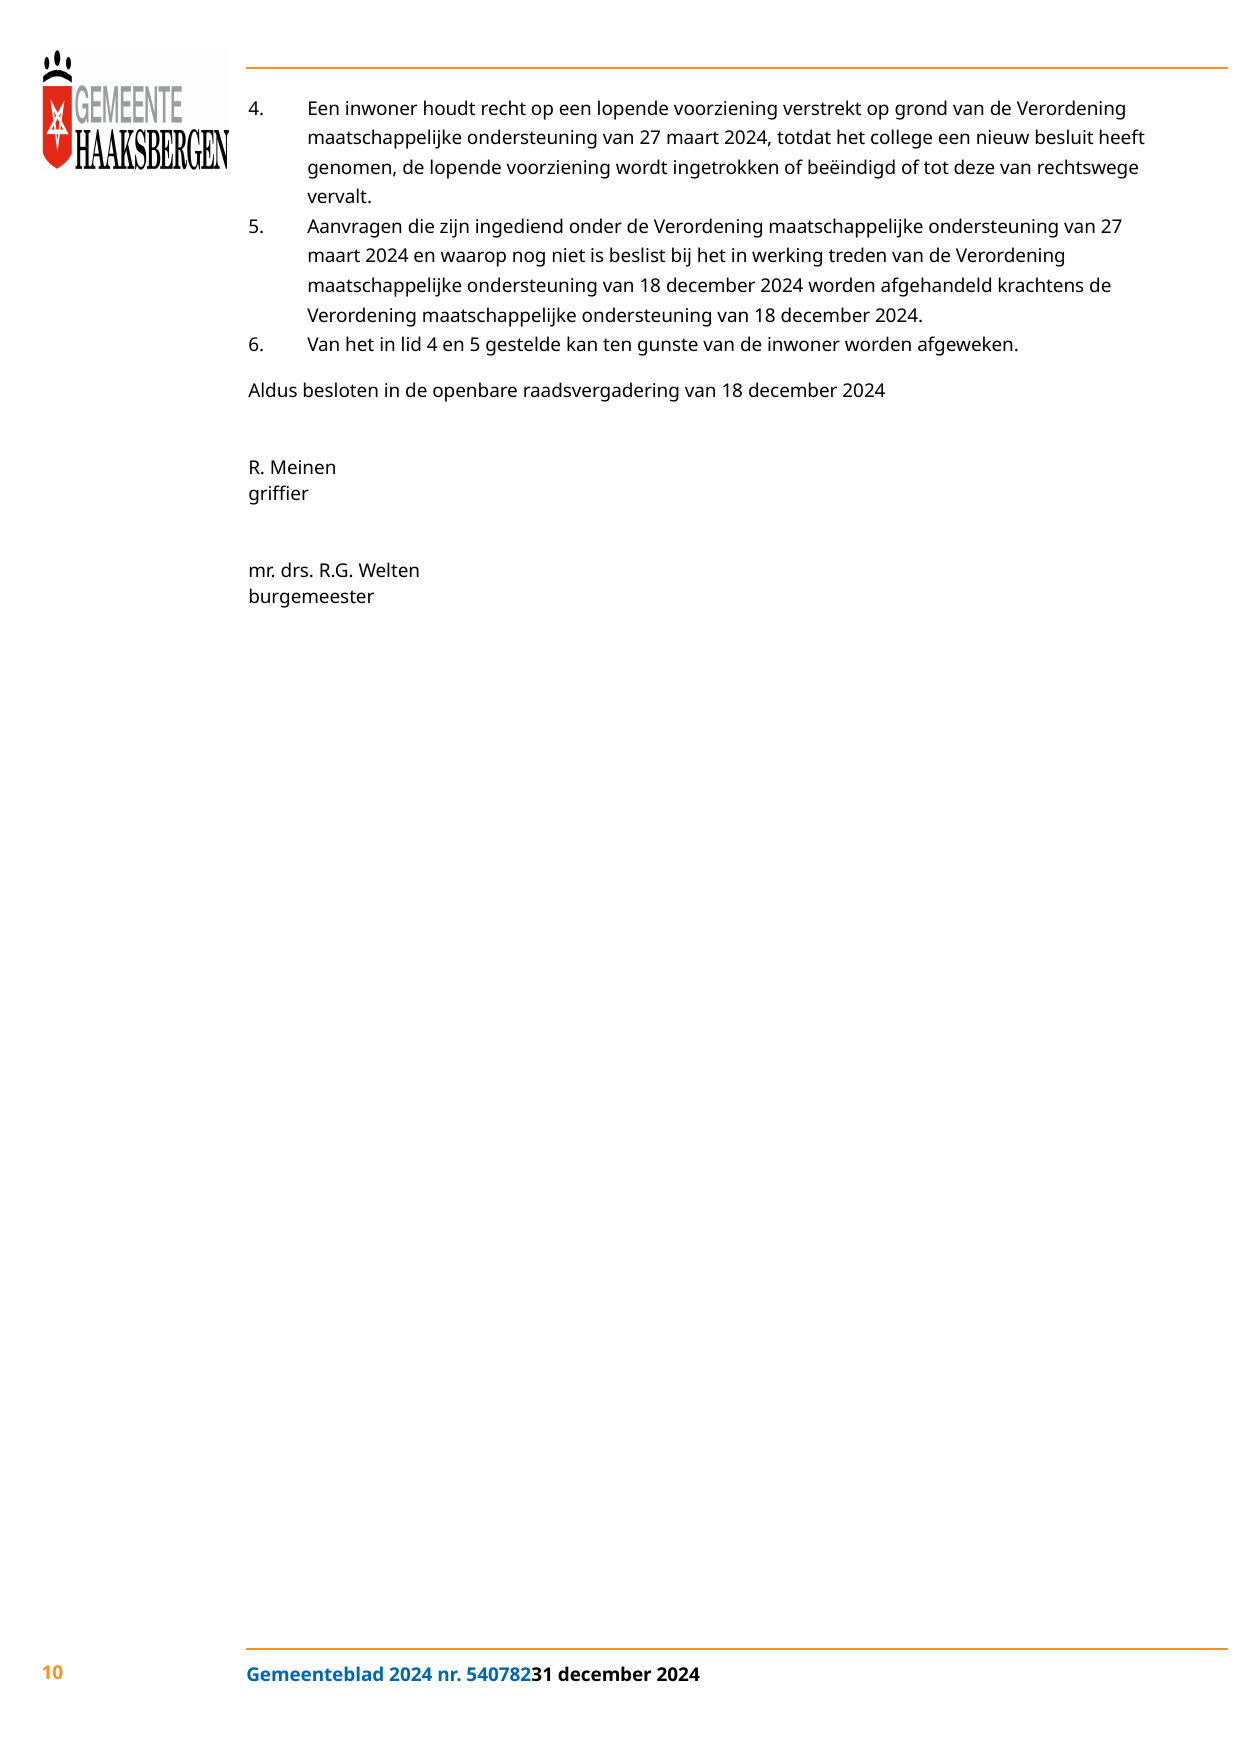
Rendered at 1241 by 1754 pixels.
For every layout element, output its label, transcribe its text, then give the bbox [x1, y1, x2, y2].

text Aldus besloten in de openbare raadsvergadering van 18 december 2024 [248, 377, 1152, 403]
text burgemeester [248, 583, 1152, 609]
picture [41, 47, 231, 172]
text R. Meinen [248, 454, 1152, 480]
text mr. drs. R.G. Welten [248, 557, 1152, 583]
list Een inwoner houdt recht op een lopende voorziening verstrekt op grond van de Verordening maatschappelijke ondersteuning van 27 maart 2024, totdat het college een nieuw besluit heeft genomen, de lopende voorziening wordt ingetrokken of beëindigd of tot deze van rechtswege vervalt. [248, 95, 1152, 209]
list Van het in lid 4 en 5 gestelde kan ten gunste van de inwoner worden afgeweken. [248, 331, 1152, 357]
list Aanvragen die zijn ingediend onder de Verordening maatschappelijke ondersteuning van 27 maart 2024 en waarop nog niet is beslist bij het in werking treden van de Verordening maatschappelijke ondersteuning van 18 december 2024 worden afgehandeld krachtens de Verordening maatschappelijke ondersteuning van 18 december 2024. [248, 213, 1152, 328]
text griffier [248, 480, 1152, 506]
